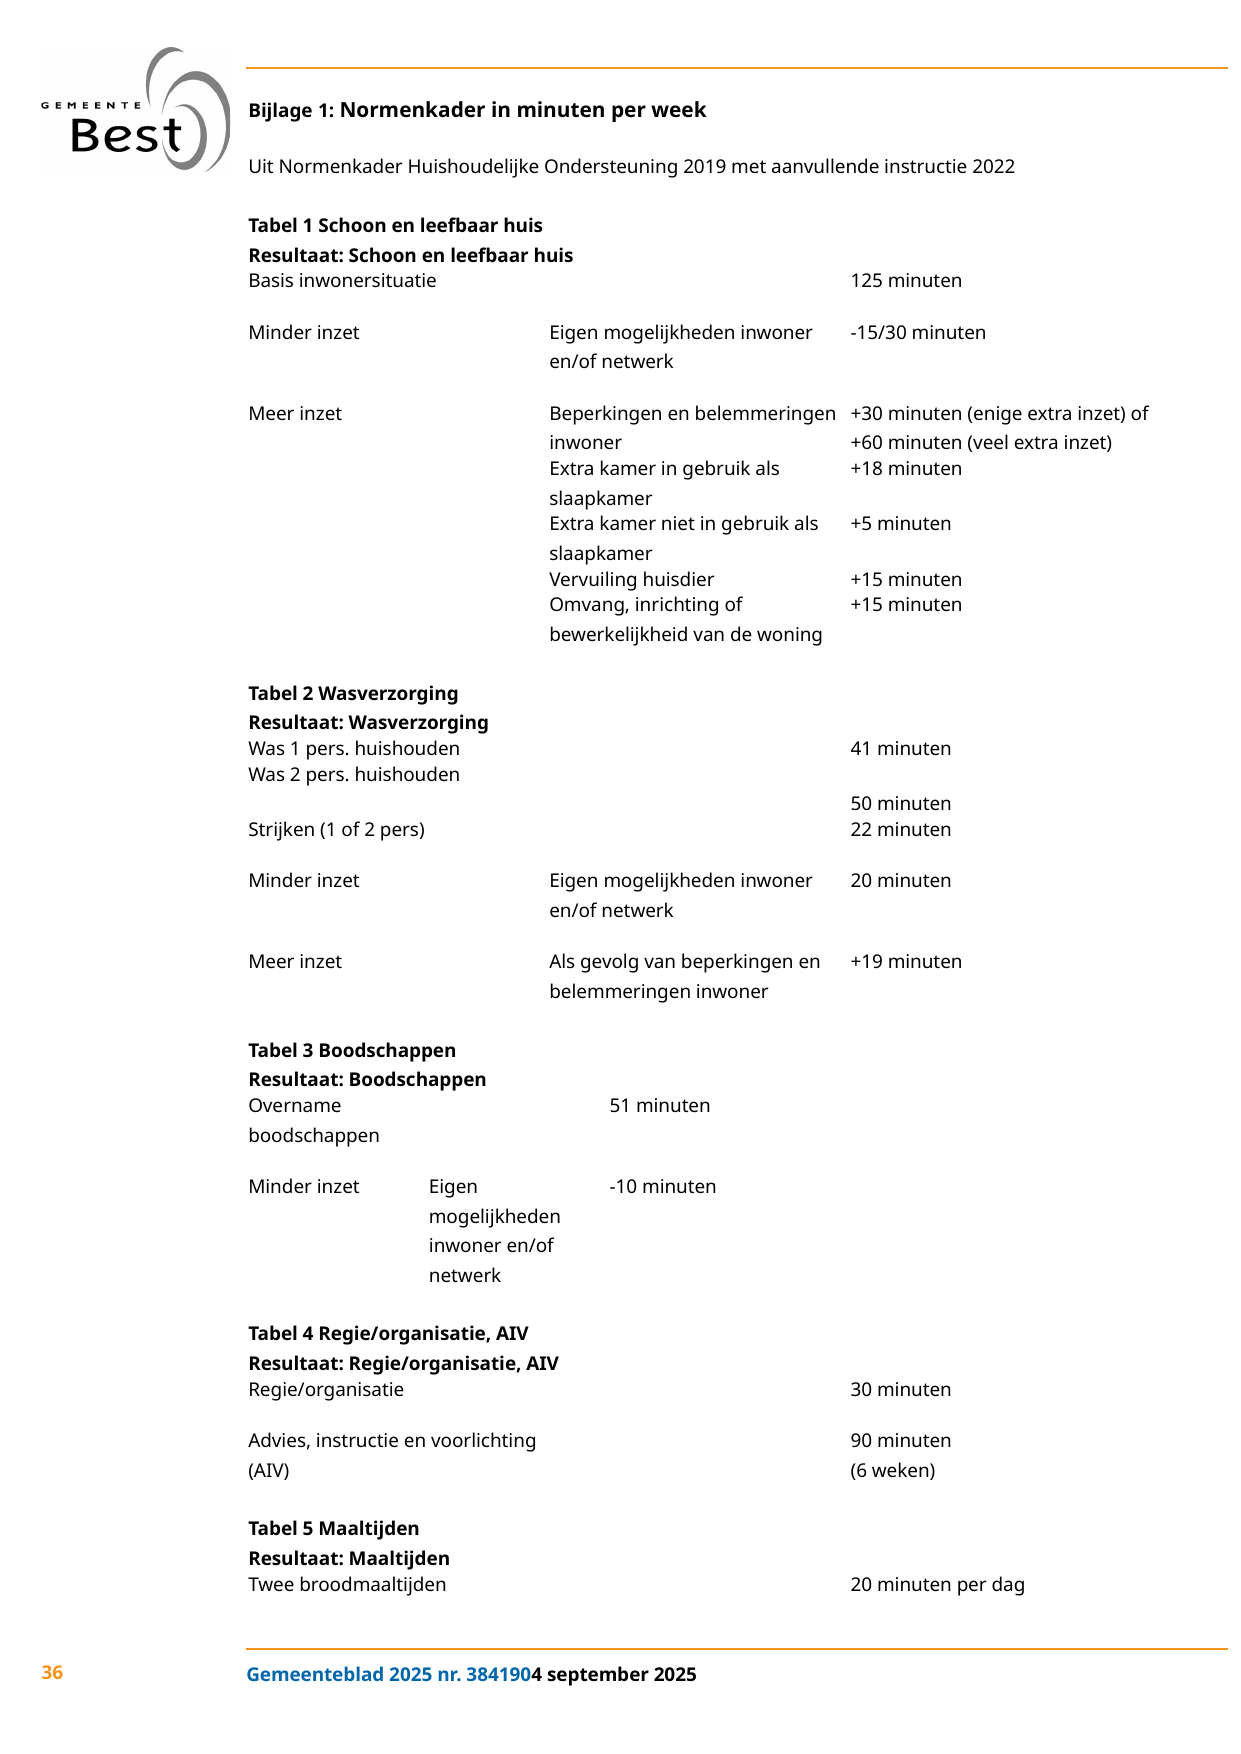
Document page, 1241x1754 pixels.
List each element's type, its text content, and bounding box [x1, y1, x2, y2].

table_cell [850, 293, 1152, 319]
table_cell [790, 1148, 971, 1173]
table_cell [609, 1148, 790, 1173]
table_cell [248, 374, 549, 400]
table_cell [790, 1092, 971, 1148]
table_cell [549, 842, 850, 868]
table_cell 51 minuten [609, 1092, 790, 1148]
table_cell +15 minuten [850, 566, 1152, 592]
table_cell Strijken (1 of 2 pers) [248, 816, 549, 842]
table_cell 50 minuten [850, 761, 1152, 816]
table_cell 41 minuten [850, 735, 1152, 761]
table_cell +30 minuten (enige extra inzet) of +60 minuten (veel extra inzet) [850, 400, 1152, 455]
table_header Resultaat: Regie/organisatie, AIV [248, 1350, 1152, 1376]
table_cell [971, 1148, 1152, 1173]
table_cell Eigen mogelijkheden inwoner en/of netwerk [549, 868, 850, 923]
table_cell [549, 374, 850, 400]
table_cell Beperkingen en belemmeringen inwoner [549, 400, 850, 455]
table_cell -15/30 minuten [850, 319, 1152, 374]
table_cell Eigen mogelijkheden inwoner en/of netwerk [549, 319, 850, 374]
table_header Resultaat: Wasverzorging [248, 710, 1152, 735]
text Uit Normenkader Huishoudelijke Ondersteuning 2019 met aanvullende instructie 2022 [248, 153, 1152, 179]
table_cell [429, 1092, 609, 1148]
text Tabel 3 Boodschappen [248, 1037, 1152, 1063]
table_cell [549, 923, 850, 949]
table_cell [549, 735, 850, 761]
table_cell Minder inzet [248, 1173, 429, 1288]
table_cell [549, 761, 850, 816]
table_cell [850, 1402, 1152, 1427]
table_cell [549, 1428, 850, 1483]
table_cell Was 2 pers. huishouden [248, 761, 549, 816]
text Tabel 5 Maaltijden [248, 1516, 1152, 1541]
table_cell [850, 842, 1152, 868]
table_header Resultaat: Boodschappen [248, 1067, 1152, 1092]
table_cell 30 minuten [850, 1376, 1152, 1402]
table_cell [971, 1092, 1152, 1148]
table_cell [850, 374, 1152, 400]
table_cell [549, 1571, 850, 1597]
table_cell Meer inzet [248, 949, 549, 1004]
table_cell +18 minuten [850, 455, 1152, 511]
table_cell 20 minuten per dag [850, 1571, 1152, 1597]
text Bijlage 1: Normenkader in minuten per week [248, 95, 1152, 123]
table_cell +15 minuten [850, 592, 1152, 647]
table_cell Overname boodschappen [248, 1092, 429, 1148]
text Tabel 4 Regie/organisatie, AIV [248, 1321, 1152, 1346]
table_cell Extra kamer in gebruik als slaapkamer [549, 455, 850, 511]
table_cell [248, 842, 549, 868]
table_cell Minder inzet [248, 319, 549, 374]
table_cell Meer inzet [248, 400, 549, 647]
table_header Resultaat: Schoon en leefbaar huis [248, 242, 1152, 267]
table_cell 125 minuten [850, 268, 1152, 293]
table_cell 20 minuten [850, 868, 1152, 923]
table_cell [549, 1402, 850, 1427]
table_cell Basis inwonersituatie [248, 268, 549, 293]
table_cell 22 minuten [850, 816, 1152, 842]
table_cell [549, 268, 850, 293]
table_cell +5 minuten [850, 511, 1152, 566]
table_cell [549, 293, 850, 319]
table_cell [549, 816, 850, 842]
table_cell Regie/organisatie [248, 1376, 549, 1402]
table_cell Advies, instructie en voorlichting (AIV) [248, 1428, 549, 1483]
table_cell Was 1 pers. huishouden [248, 735, 549, 761]
table_cell [248, 1148, 429, 1173]
table_cell Vervuiling huisdier [549, 566, 850, 592]
table_cell [850, 923, 1152, 949]
table_cell [248, 1402, 549, 1427]
table_cell Minder inzet [248, 868, 549, 923]
table_cell 90 minuten (6 weken) [850, 1428, 1152, 1483]
table_cell Als gevolg van beperkingen en belemmeringen inwoner [549, 949, 850, 1004]
table_cell [429, 1148, 609, 1173]
table_cell Omvang, inrichting of bewerkelijkheid van de woning [549, 592, 850, 647]
table_cell [248, 923, 549, 949]
table_cell Twee broodmaaltijden [248, 1571, 549, 1597]
table_cell [971, 1173, 1152, 1288]
table_cell Eigen mogelijkheden inwoner en/of netwerk [429, 1173, 609, 1288]
table_cell [248, 293, 549, 319]
table_cell [549, 1376, 850, 1402]
text Tabel 1 Schoon en leefbaar huis [248, 212, 1152, 238]
table_cell -10 minuten [609, 1173, 790, 1288]
table_header Resultaat: Maaltijden [248, 1545, 1152, 1571]
picture [41, 47, 231, 172]
table_cell [790, 1173, 971, 1288]
table_cell Extra kamer niet in gebruik als slaapkamer [549, 511, 850, 566]
table_cell +19 minuten [850, 949, 1152, 1004]
text Tabel 2 Wasverzorging [248, 680, 1152, 706]
